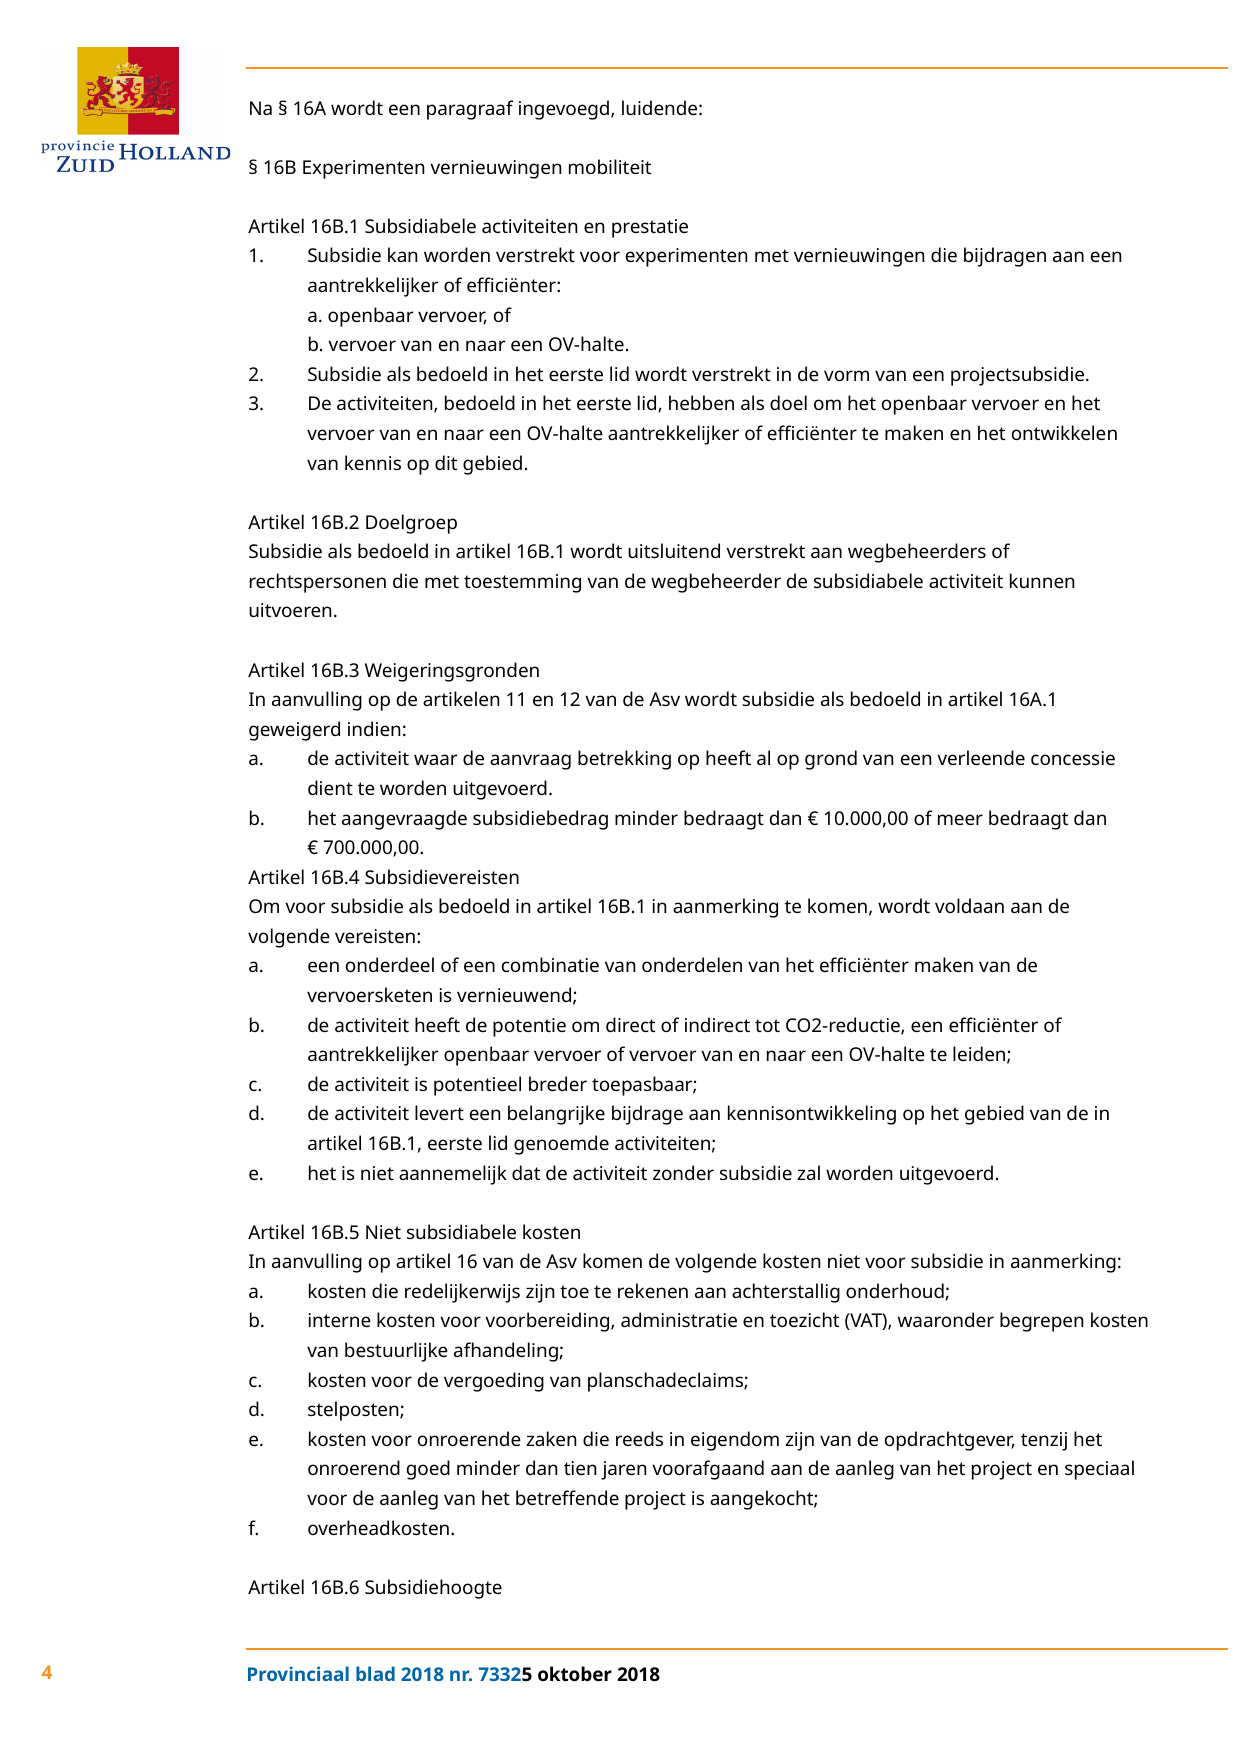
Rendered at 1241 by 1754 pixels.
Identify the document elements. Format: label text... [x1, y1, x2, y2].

text In aanvulling op artikel 16 van de Asv komen de volgende kosten niet voor subsidie in aanmerking: [248, 1248, 1152, 1274]
list b. vervoer van en naar een OV-halte. [248, 331, 1152, 357]
text Artikel 16B.4 Subsidievereisten [248, 864, 1152, 890]
list een onderdeel of een combinatie van onderdelen van het efficiënter maken van de vervoersketen is vernieuwend; [248, 953, 1152, 1008]
text Artikel 16B.5 Niet subsidiabele kosten [248, 1219, 1152, 1245]
list interne kosten voor voorbereiding, administratie en toezicht (VAT), waaronder begrepen kosten van bestuurlijke afhandeling; [248, 1308, 1152, 1363]
text Artikel 16B.3 Weigeringsgronden [248, 657, 1152, 683]
picture [41, 47, 231, 172]
text Artikel 16B.6 Subsidiehoogte [248, 1574, 1152, 1600]
list a. openbaar vervoer, of [248, 302, 1152, 328]
list Subsidie als bedoeld in het eerste lid wordt verstrekt in de vorm van een projectsubsidie. [248, 361, 1152, 387]
text Artikel 16B.1 Subsidiabele activiteiten en prestatie [248, 213, 1152, 239]
text In aanvulling op de artikelen 11 en 12 van de Asv wordt subsidie als bedoeld in artikel 16A.1 geweigerd indien: [248, 686, 1152, 742]
list het aangevraagde subsidiebedrag minder bedraagt dan € 10.000,00 of meer bedraagt dan € 700.000,00. [248, 805, 1152, 860]
text Om voor subsidie als bedoeld in artikel 16B.1 in aanmerking te komen, wordt voldaan aan de volgende vereisten: [248, 893, 1152, 949]
list de activiteit heeft de potentie om direct of indirect tot CO2-reductie, een efficiënter of aantrekkelijker openbaar vervoer of vervoer van en naar een OV-halte te leiden; [248, 1012, 1152, 1067]
list kosten voor onroerende zaken die reeds in eigendom zijn van de opdrachtgever, tenzij het onroerend goed minder dan tien jaren voorafgaand aan de aanleg van het project en speciaal voor de aanleg van het betreffende project is aangekocht; [248, 1426, 1152, 1511]
list De activiteiten, bedoeld in het eerste lid, hebben als doel om het openbaar vervoer en het vervoer van en naar een OV-halte aantrekkelijker of efficiënter te maken en het ontwikkelen van kennis op dit gebied. [248, 391, 1152, 476]
text Artikel 16B.2 Doelgroep [248, 509, 1152, 535]
text § 16B Experimenten vernieuwingen mobiliteit [248, 154, 1152, 180]
list de activiteit is potentieel breder toepasbaar; [248, 1071, 1152, 1097]
list Subsidie kan worden verstrekt voor experimenten met vernieuwingen die bijdragen aan een aantrekkelijker of efficiënter: [248, 243, 1152, 298]
list kosten voor de vergoeding van planschadeclaims; [248, 1367, 1152, 1393]
list de activiteit waar de aanvraag betrekking op heeft al op grond van een verleende concessie dient te worden uitgevoerd. [248, 746, 1152, 801]
list het is niet aannemelijk dat de activiteit zonder subsidie zal worden uitgevoerd. [248, 1160, 1152, 1186]
list de activiteit levert een belangrijke bijdrage aan kennisontwikkeling op het gebied van de in artikel 16B.1, eerste lid genoemde activiteiten; [248, 1101, 1152, 1156]
text Subsidie als bedoeld in artikel 16B.1 wordt uitsluitend verstrekt aan wegbeheerders of rechtspersonen die met toestemming van de wegbeheerder de subsidiabele activiteit kunnen uitvoeren. [248, 538, 1152, 623]
list stelposten; [248, 1396, 1152, 1422]
text Na § 16A wordt een paragraaf ingevoegd, luidende: [248, 95, 1152, 121]
list overheadkosten. [248, 1515, 1152, 1541]
list kosten die redelijkerwijs zijn toe te rekenen aan achterstallig onderhoud; [248, 1278, 1152, 1304]
